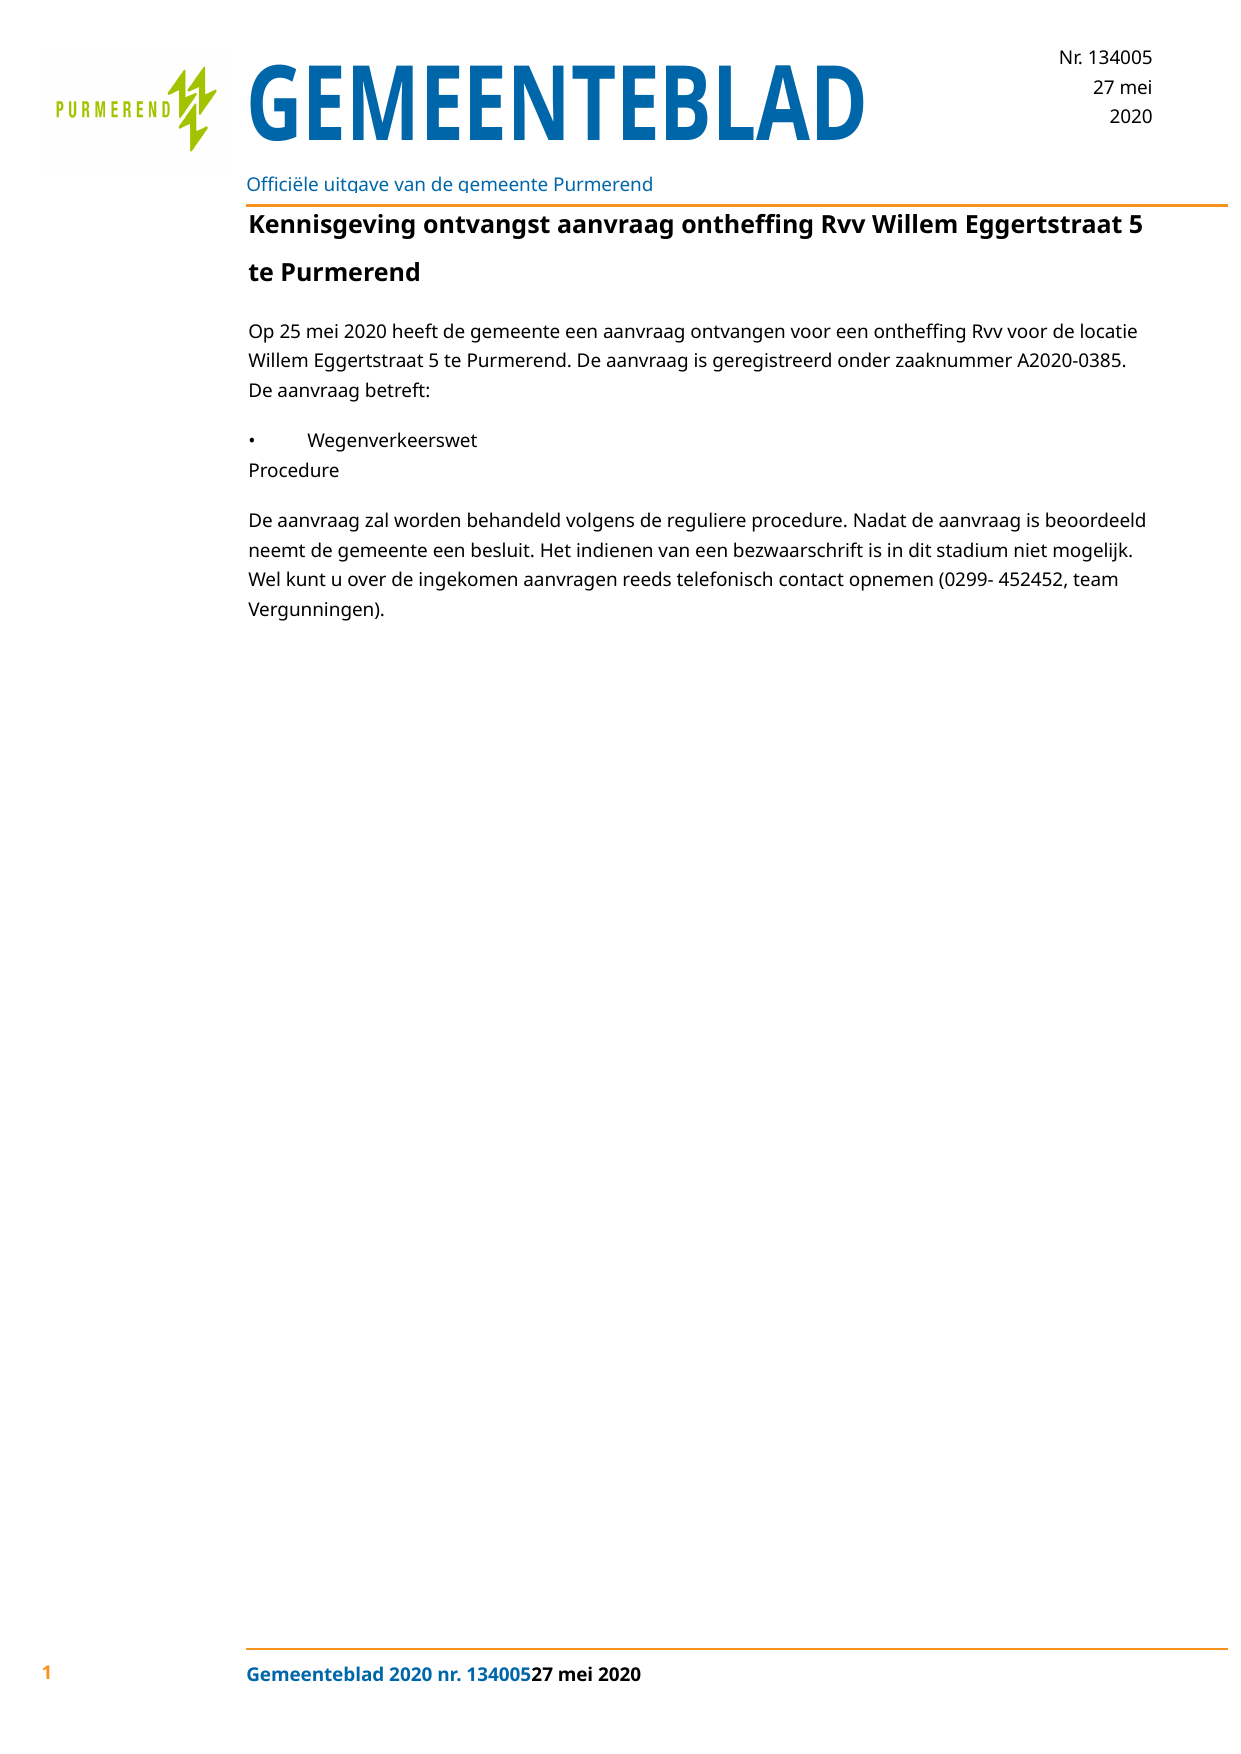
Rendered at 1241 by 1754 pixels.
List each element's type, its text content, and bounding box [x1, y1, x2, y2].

text Op 25 mei 2020 heeft de gemeente een aanvraag ontvangen voor een ontheffing Rvv voor de locatie Willem Eggertstraat 5 te Purmerend. De aanvraag is geregistreerd onder zaaknummer A2020-0385. De aanvraag betreft: [248, 318, 1152, 403]
list Wegenverkeerswet [248, 427, 1152, 453]
text De aanvraag zal worden behandeld volgens de reguliere procedure. Nadat de aanvraag is beoordeeld neemt de gemeente een besluit. Het indienen van een bezwaarschrift is in dit stadium niet mogelijk. Wel kunt u over de ingekomen aanvragen reeds telefonisch contact opnemen (0299- 452452, team Vergunningen). [248, 507, 1152, 622]
text Kennisgeving ontvangst aanvraag ontheffing Rvv Willem Eggertstraat 5 te Purmerend [248, 207, 1152, 288]
picture [41, 47, 231, 172]
text Procedure [248, 457, 1152, 483]
